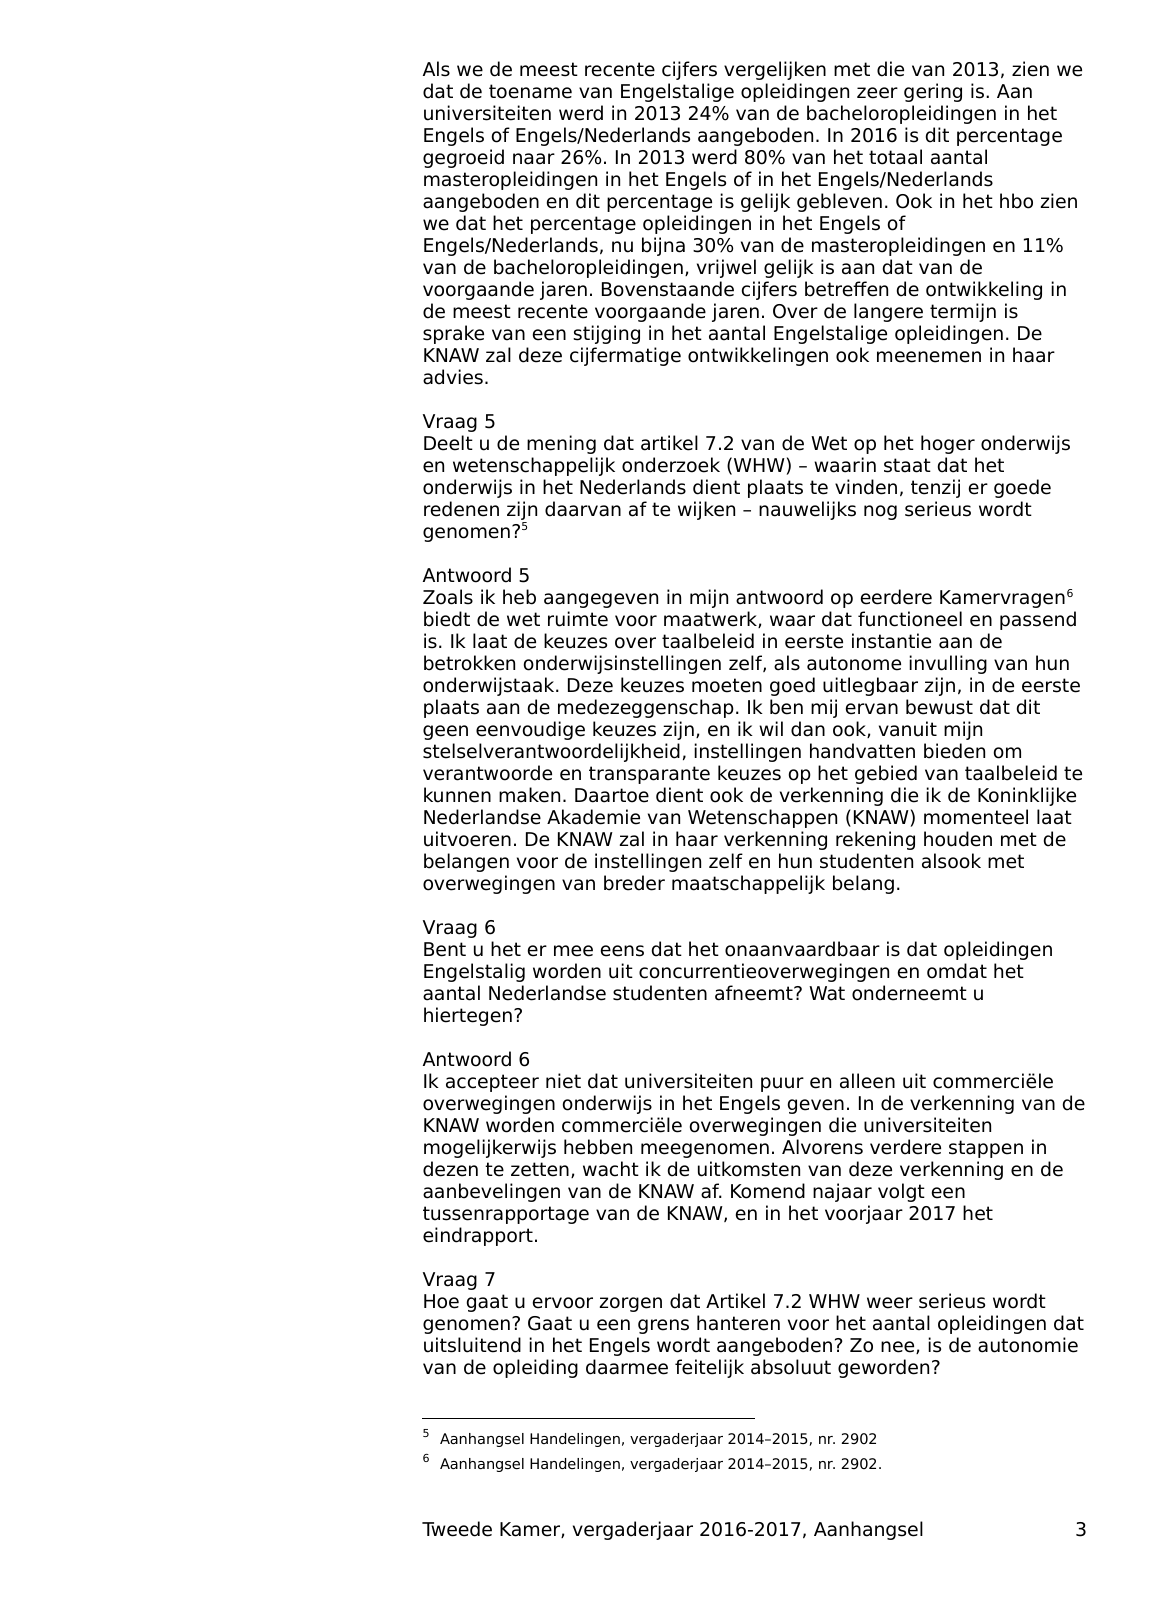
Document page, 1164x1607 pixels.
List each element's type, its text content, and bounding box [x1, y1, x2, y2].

text Aanhangsel Handelingen, vergaderjaar 2014–2015, nr. 2902 [422, 1427, 1087, 1449]
text Vraag 7 [422, 1269, 1087, 1291]
text Antwoord 6 [422, 1049, 1087, 1071]
text Ik accepteer niet dat universiteiten puur en alleen uit commerciële overwegingen onderwijs in het Engels geven. In de verkenning van de KNAW worden commerciële overwegingen die universiteiten mogelijkerwijs hebben meegenomen. Alvorens verdere stappen in dezen te zetten, wacht ik de uitkomsten van deze verkenning en de aanbevelingen van de KNAW af. Komend najaar volgt een tussenrapportage van de KNAW, en in het voorjaar 2017 het eindrapport. [422, 1071, 1087, 1247]
text Hoe gaat u ervoor zorgen dat Artikel 7.2 WHW weer serieus wordt genomen? Gaat u een grens hanteren voor het aantal opleidingen dat uitsluitend in het Engels wordt aangeboden? Zo nee, is de autonomie van de opleiding daarmee feitelijk absoluut geworden? [422, 1291, 1087, 1379]
text Vraag 6 [422, 917, 1087, 939]
text Antwoord 5 [422, 565, 1087, 587]
text Zoals ik heb aangegeven in mijn antwoord op eerdere Kamervragen biedt de wet ruimte voor maatwerk, waar dat functioneel en passend is. Ik laat de keuzes over taalbeleid in eerste instantie aan de betrokken onderwijsinstellingen zelf, als autonome invulling van hun onderwijstaak. Deze keuzes moeten goed uitlegbaar zijn, in de eerste plaats aan de medezeggenschap. Ik ben mij ervan bewust dat dit geen eenvoudige keuzes zijn, en ik wil dan ook, vanuit mijn stelselverantwoordelijkheid, instellingen handvatten bieden om verantwoorde en transparante keuzes op het gebied van taalbeleid te kunnen maken. Daartoe dient ook de verkenning die ik de Koninklijke Nederlandse Akademie van Wetenschappen (KNAW) momenteel laat uitvoeren. De KNAW zal in haar verkenning rekening houden met de belangen voor de instellingen zelf en hun studenten alsook met overwegingen van breder maatschappelijk belang. [422, 587, 1087, 895]
text Deelt u de mening dat artikel 7.2 van de Wet op het hoger onderwijs en wetenschappelijk onderzoek (WHW) – waarin staat dat het onderwijs in het Nederlands dient plaats te vinden, tenzij er goede redenen zijn daarvan af te wijken – nauwelijks nog serieus wordt genomen? [422, 433, 1087, 543]
text Vraag 5 [422, 411, 1087, 433]
text Als we de meest recente cijfers vergelijken met die van 2013, zien we dat de toename van Engelstalige opleidingen zeer gering is. Aan universiteiten werd in 2013 24% van de bacheloropleidingen in het Engels of Engels/Nederlands aangeboden. In 2016 is dit percentage gegroeid naar 26%. In 2013 werd 80% van het totaal aantal masteropleidingen in het Engels of in het Engels/Nederlands aangeboden en dit percentage is gelijk gebleven. Ook in het hbo zien we dat het percentage opleidingen in het Engels of Engels/Nederlands, nu bijna 30% van de masteropleidingen en 11% van de bacheloropleidingen, vrijwel gelijk is aan dat van de voorgaande jaren. Bovenstaande cijfers betreffen de ontwikkeling in de meest recente voorgaande jaren. Over de langere termijn is sprake van een stijging in het aantal Engelstalige opleidingen. De KNAW zal deze cijfermatige ontwikkelingen ook meenemen in haar advies. [422, 59, 1087, 389]
text Aanhangsel Handelingen, vergaderjaar 2014–2015, nr. 2902. [422, 1452, 1087, 1474]
text Bent u het er mee eens dat het onaanvaardbaar is dat opleidingen Engelstalig worden uit concurrentieoverwegingen en omdat het aantal Nederlandse studenten afneemt? Wat onderneemt u hiertegen? [422, 939, 1087, 1027]
